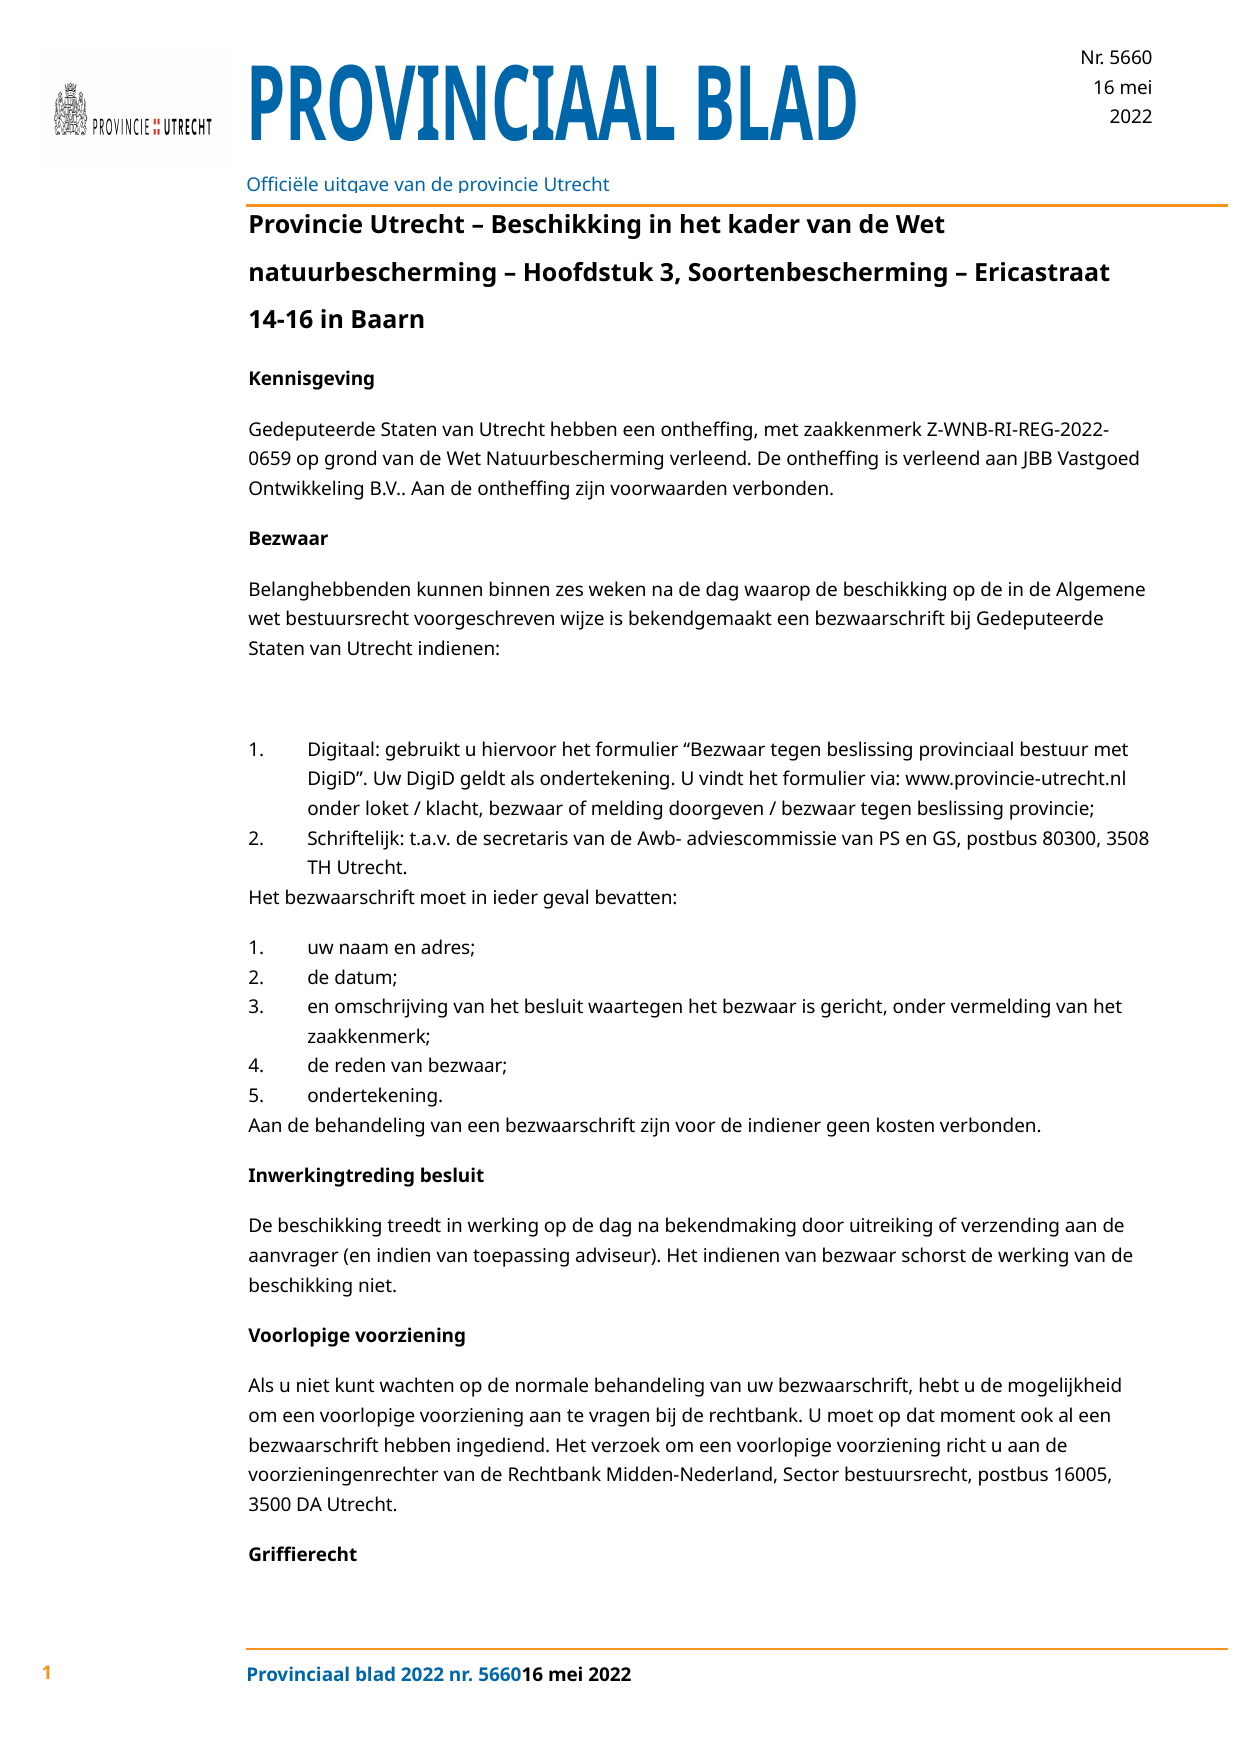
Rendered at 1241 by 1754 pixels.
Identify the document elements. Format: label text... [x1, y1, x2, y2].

list Digitaal: gebruikt u hiervoor het formulier “Bezwaar tegen beslissing provinciaal bestuur met DigiD”. Uw DigiD geldt als ondertekening. U vindt het formulier via: www.provincie-utrecht.nl onder loket / klacht, bezwaar of melding doorgeven / bezwaar tegen beslissing provincie; [248, 736, 1152, 821]
list uw naam en adres; [248, 934, 1152, 960]
text Inwerkingtreding besluit [248, 1162, 1152, 1188]
text Voorlopige voorziening [248, 1322, 1152, 1348]
list en omschrijving van het besluit waartegen het bezwaar is gericht, onder vermelding van het zaakkenmerk; [248, 993, 1152, 1049]
picture [41, 47, 231, 172]
list ondertekening. [248, 1082, 1152, 1108]
text Provincie Utrecht – Beschikking in het kader van de Wet natuurbescherming – Hoofdstuk 3, Soortenbescherming – Ericastraat 14-16 in Baarn [248, 207, 1152, 336]
list de datum; [248, 964, 1152, 989]
text Gedeputeerde Staten van Utrecht hebben een ontheffing, met zaakkenmerk Z-WNB-RI-REG-2022-0659 op grond van de Wet Natuurbescherming verleend. De ontheffing is verleend aan JBB Vastgoed Ontwikkeling B.V.. Aan de ontheffing zijn voorwaarden verbonden. [248, 416, 1152, 501]
text Belanghebbenden kunnen binnen zes weken na de dag waarop de beschikking op de in de Algemene wet bestuursrecht voorgeschreven wijze is bekendgemaakt een bezwaarschrift bij Gedeputeerde Staten van Utrecht indienen: [248, 576, 1152, 661]
text Het bezwaarschrift moet in ieder geval bevatten: [248, 884, 1152, 909]
text Aan de behandeling van een bezwaarschrift zijn voor de indiener geen kosten verbonden. [248, 1112, 1152, 1137]
list de reden van bezwaar; [248, 1053, 1152, 1078]
text Kennisgeving [248, 366, 1152, 391]
text Bezwaar [248, 526, 1152, 551]
text Als u niet kunt wachten op de normale behandeling van uw bezwaarschrift, hebt u de mogelijkheid om een voorlopige voorziening aan te vragen bij de rechtbank. U moet op dat moment ook al een bezwaarschrift hebben ingediend. Het verzoek om een voorlopige voorziening richt u aan de voorzieningenrechter van de Rechtbank Midden-Nederland, Sector bestuursrecht, postbus 16005, 3500 DA Utrecht. [248, 1373, 1152, 1517]
list Schriftelijk: t.a.v. de secretaris van de Awb- adviescommissie van PS en GS, postbus 80300, 3508 TH Utrecht. [248, 825, 1152, 880]
text De beschikking treedt in werking op de dag na bekendmaking door uitreiking of verzending aan de aanvrager (en indien van toepassing adviseur). Het indienen van bezwaar schorst de werking van de beschikking niet. [248, 1213, 1152, 1297]
text Griffierecht [248, 1541, 1152, 1567]
